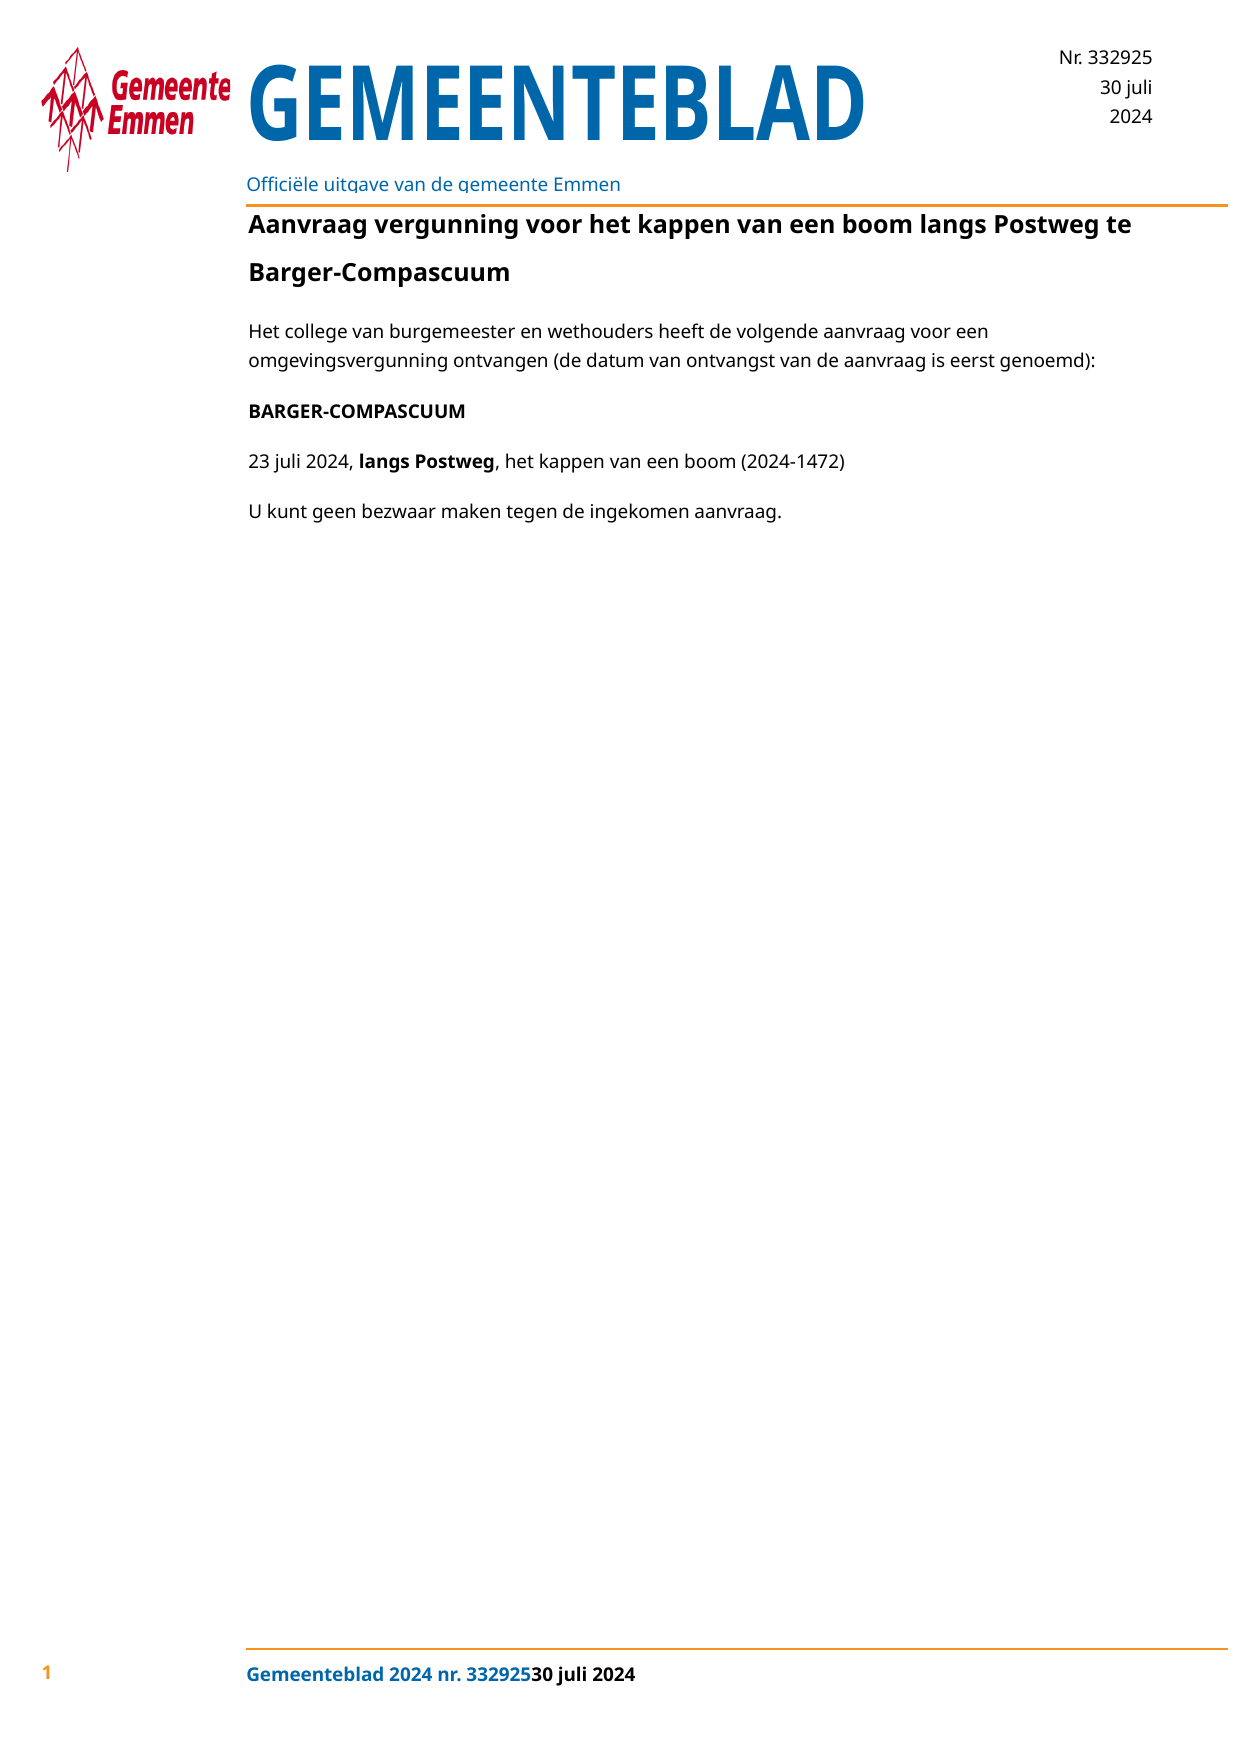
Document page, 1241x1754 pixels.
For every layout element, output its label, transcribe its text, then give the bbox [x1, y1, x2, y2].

text Het college van burgemeester en wethouders heeft de volgende aanvraag voor een omgevingsvergunning ontvangen (de datum van ontvangst van de aanvraag is eerst genoemd): [248, 318, 1152, 373]
text U kunt geen bezwaar maken tegen de ingekomen aanvraag. [248, 499, 1152, 524]
text Aanvraag vergunning voor het kappen van een boom langs Postweg te Barger-Compascuum [248, 207, 1152, 288]
text 23 juli 2024, langs Postweg, het kappen van een boom (2024-1472) [248, 448, 1152, 474]
text BARGER-COMPASCUUM [248, 398, 1152, 424]
picture [41, 47, 231, 172]
